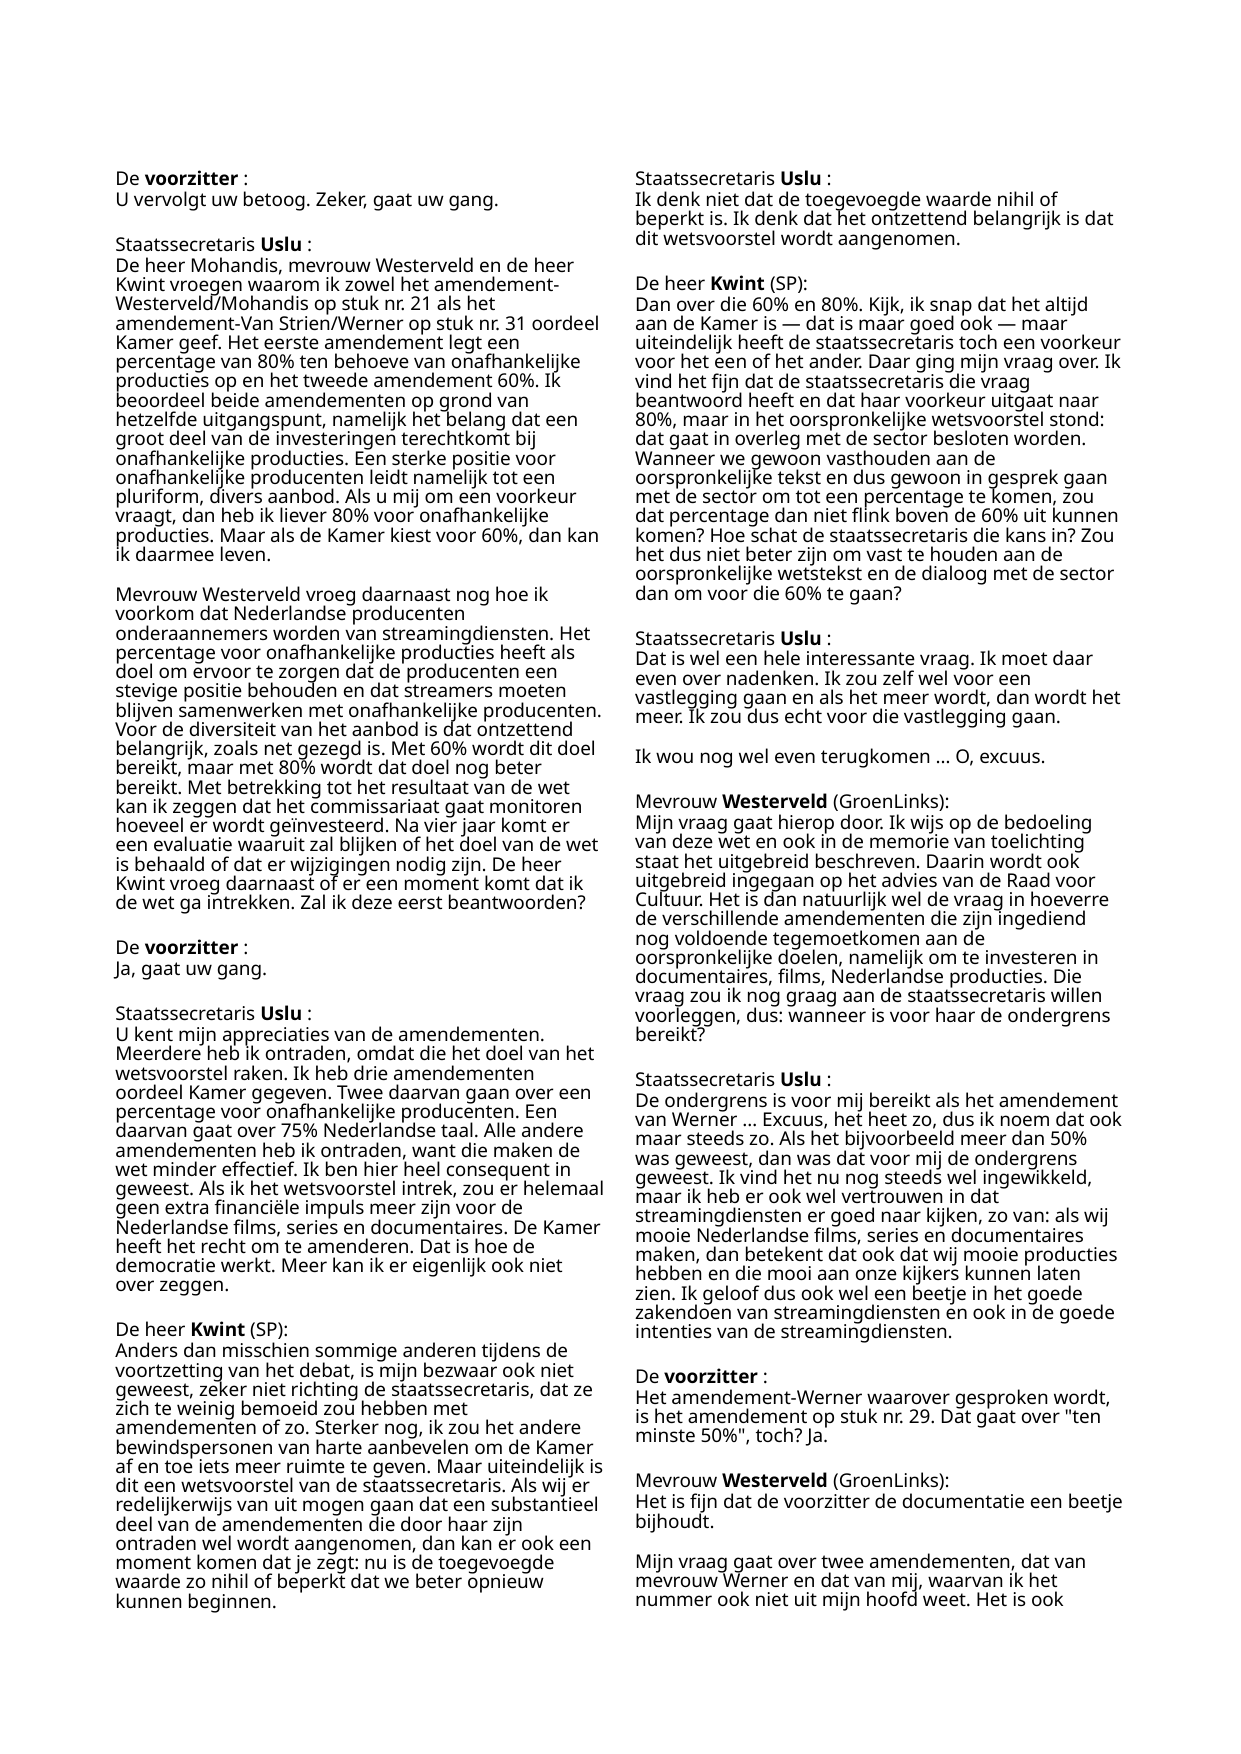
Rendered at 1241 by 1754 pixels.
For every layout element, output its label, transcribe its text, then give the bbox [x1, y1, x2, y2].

text De heer Kwint (SP): [115, 1317, 605, 1342]
text Het amendement-Werner waarover gesproken wordt, is het amendement op stuk nr. 29. Dat gaat over "ten minste 50%", toch? Ja. [635, 1389, 1125, 1447]
text Dat is wel een hele interessante vraag. Ik moet daar even over nadenken. Ik zou zelf wel voor een vastlegging gaan en als het meer wordt, dan wordt het meer. Ik zou dus echt voor die vastlegging gaan. [635, 650, 1125, 727]
text Staatssecretaris Uslu : [635, 625, 1125, 650]
text De ondergrens is voor mij bereikt als het amendement van Werner … Excuus, het heet zo, dus ik noem dat ook maar steeds zo. Als het bijvoorbeeld meer dan 50% was geweest, dan was dat voor mij de ondergrens geweest. Ik vind het nu nog steeds wel ingewikkeld, maar ik heb er ook wel vertrouwen in dat streamingdiensten er goed naar kijken, zo van: als wij mooie Nederlandse films, series en documentaires maken, dan betekent dat ook dat wij mooie producties hebben en die mooi aan onze kijkers kunnen laten zien. Ik geloof dus ook wel een beetje in het goede zakendoen van streamingdiensten en ook in de goede intenties van de streamingdiensten. [635, 1092, 1125, 1342]
text Dan over die 60% en 80%. Kijk, ik snap dat het altijd aan de Kamer is — dat is maar goed ook — maar uiteindelijk heeft de staatssecretaris toch een voorkeur voor het een of het ander. Daar ging mijn vraag over. Ik vind het fijn dat de staatssecretaris die vraag beantwoord heeft en dat haar voorkeur uitgaat naar 80%, maar in het oorspronkelijke wetsvoorstel stond: dat gaat in overleg met de sector besloten worden. Wanneer we gewoon vasthouden aan de oorspronkelijke tekst en dus gewoon in gesprek gaan met de sector om tot een percentage te komen, zou dat percentage dan niet flink boven de 60% uit kunnen komen? Hoe schat de staatssecretaris die kans in? Zou het dus niet beter zijn om vast te houden aan de oorspronkelijke wetstekst en de dialoog met de sector dan om voor die 60% te gaan? [635, 296, 1125, 604]
text Ja, gaat uw gang. [115, 960, 605, 979]
text De voorzitter : [115, 934, 605, 960]
text Ik denk niet dat de toegevoegde waarde nihil of beperkt is. Ik denk dat het ontzettend belangrijk is dat dit wetsvoorstel wordt aangenomen. [635, 191, 1125, 249]
text Mevrouw Westerveld vroeg daarnaast nog hoe ik voorkom dat Nederlandse producenten onderaannemers worden van streamingdiensten. Het percentage voor onafhankelijke producties heeft als doel om ervoor te zorgen dat de producenten een stevige positie behouden en dat streamers moeten blijven samenwerken met onafhankelijke producenten. Voor de diversiteit van het aanbod is dat ontzettend belangrijk, zoals net gezegd is. Met 60% wordt dit doel bereikt, maar met 80% wordt dat doel nog beter bereikt. Met betrekking tot het resultaat van de wet kan ik zeggen dat het commissariaat gaat monitoren hoeveel er wordt geïnvesteerd. Na vier jaar komt er een evaluatie waaruit zal blijken of het doel van de wet is behaald of dat er wijzigingen nodig zijn. De heer Kwint vroeg daarnaast of er een moment komt dat ik de wet ga intrekken. Zal ik deze eerst beantwoorden? [115, 586, 605, 913]
text U kent mijn appreciaties van de amendementen. Meerdere heb ik ontraden, omdat die het doel van het wetsvoorstel raken. Ik heb drie amendementen oordeel Kamer gegeven. Twee daarvan gaan over een percentage voor onafhankelijke producenten. Een daarvan gaat over 75% Nederlandse taal. Alle andere amendementen heb ik ontraden, want die maken de wet minder effectief. Ik ben hier heel consequent in geweest. Als ik het wetsvoorstel intrek, zou er helemaal geen extra financiële impuls meer zijn voor de Nederlandse films, series en documentaires. De Kamer heeft het recht om te amenderen. Dat is hoe de democratie werkt. Meer kan ik er eigenlijk ook niet over zeggen. [115, 1026, 605, 1296]
text Staatssecretaris Uslu : [635, 165, 1125, 191]
text De heer Kwint (SP): [635, 270, 1125, 296]
text De heer Mohandis, mevrouw Westerveld en de heer Kwint vroegen waarom ik zowel het amendement-Westerveld/Mohandis op stuk nr. 21 als het amendement-Van Strien/Werner op stuk nr. 31 oordeel Kamer geef. Het eerste amendement legt een percentage van 80% ten behoeve van onafhankelijke producties op en het tweede amendement 60%. Ik beoordeel beide amendementen op grond van hetzelfde uitgangspunt, namelijk het belang dat een groot deel van de investeringen terechtkomt bij onafhankelijke producties. Een sterke positie voor onafhankelijke producenten leidt namelijk tot een pluriform, divers aanbod. Als u mij om een voorkeur vraagt, dan heb ik liever 80% voor onafhankelijke producties. Maar als de Kamer kiest voor 60%, dan kan ik daarmee leven. [115, 257, 605, 565]
text Het is fijn dat de voorzitter de documentatie een beetje bijhoudt. [635, 1493, 1125, 1532]
text De voorzitter : [115, 165, 605, 191]
text Mevrouw Westerveld (GroenLinks): [635, 788, 1125, 814]
text Staatssecretaris Uslu : [115, 231, 605, 257]
text Mijn vraag gaat hierop door. Ik wijs op de bedoeling van deze wet en ook in de memorie van toelichting staat het uitgebreid beschreven. Daarin wordt ook uitgebreid ingegaan op het advies van de Raad voor Cultuur. Het is dan natuurlijk wel de vraag in hoeverre de verschillende amendementen die zijn ingediend nog voldoende tegemoetkomen aan de oorspronkelijke doelen, namelijk om te investeren in documentaires, films, Nederlandse producties. Die vraag zou ik nog graag aan de staatssecretaris willen voorleggen, dus: wanneer is voor haar de ondergrens bereikt? [635, 814, 1125, 1045]
text Mijn vraag gaat over twee amendementen, dat van mevrouw Werner en dat van mij, waarvan ik het nummer ook niet uit mijn hoofd weet. Het is ook [635, 1553, 1125, 1610]
text Mevrouw Westerveld (GroenLinks): [635, 1468, 1125, 1493]
text U vervolgt uw betoog. Zeker, gaat uw gang. [115, 191, 605, 210]
text De voorzitter : [635, 1363, 1125, 1389]
text Ik wou nog wel even terugkomen … O, excuus. [635, 748, 1125, 767]
text Anders dan misschien sommige anderen tijdens de voortzetting van het debat, is mijn bezwaar ook niet geweest, zeker niet richting de staatssecretaris, dat ze zich te weinig bemoeid zou hebben met amendementen of zo. Sterker nog, ik zou het andere bewindspersonen van harte aanbevelen om de Kamer af en toe iets meer ruimte te geven. Maar uiteindelijk is dit een wetsvoorstel van de staatssecretaris. Als wij er redelijkerwijs van uit mogen gaan dat een substantieel deel van de amendementen die door haar zijn ontraden wel wordt aangenomen, dan kan er ook een moment komen dat je zegt: nu is de toegevoegde waarde zo nihil of beperkt dat we beter opnieuw kunnen beginnen. [115, 1342, 605, 1612]
text Staatssecretaris Uslu : [115, 1000, 605, 1026]
text Staatssecretaris Uslu : [635, 1066, 1125, 1092]
